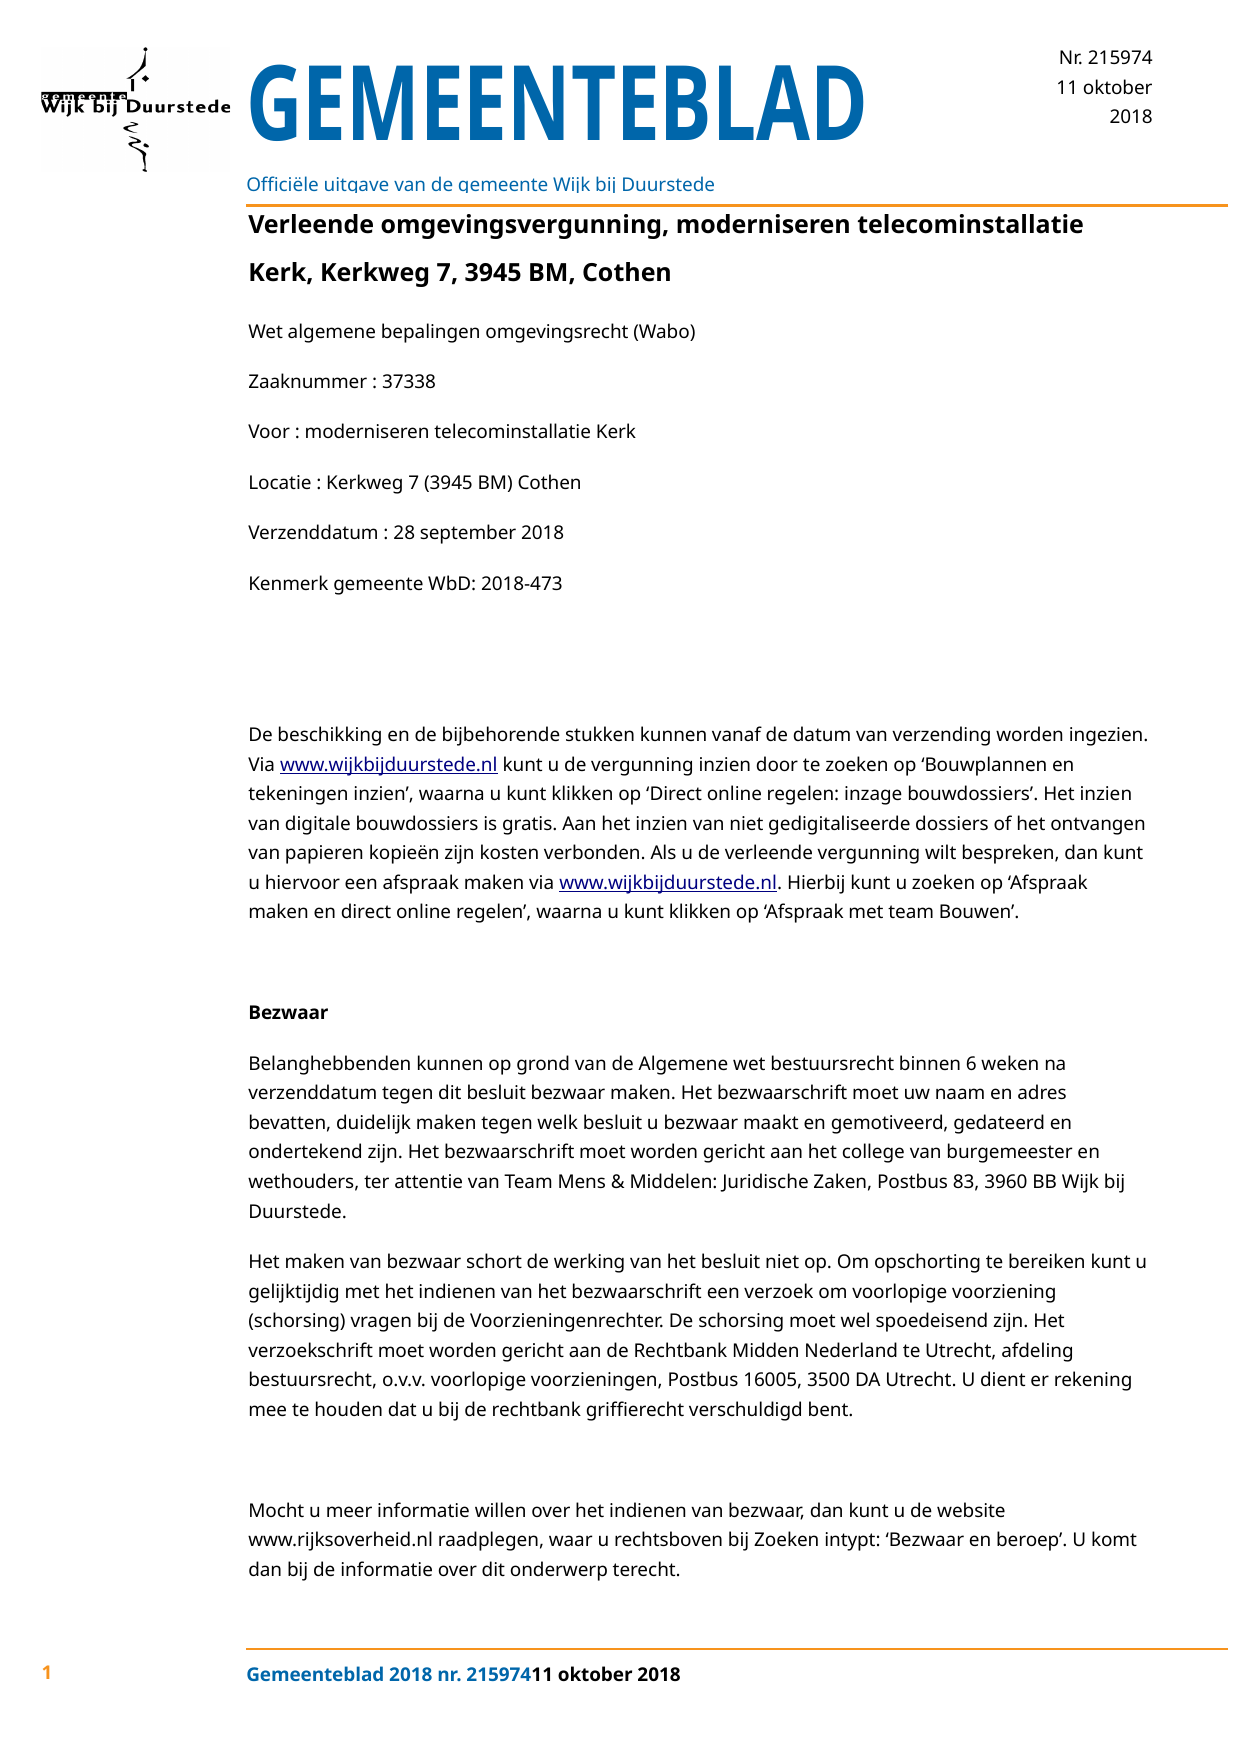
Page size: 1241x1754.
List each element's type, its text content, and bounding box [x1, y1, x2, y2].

text Kenmerk gemeente WbD: 2018-473 [248, 570, 1152, 596]
text Belanghebbenden kunnen op grond van de Algemene wet bestuursrecht binnen 6 weken na verzenddatum tegen dit besluit bezwaar maken. Het bezwaarschrift moet uw naam en adres bevatten, duidelijk maken tegen welk besluit u bezwaar maakt en gemotiveerd, gedateerd en ondertekend zijn. Het bezwaarschrift moet worden gericht aan het college van burgemeester en wethouders, ter attentie van Team Mens & Middelen: Juridische Zaken, Postbus 83, 3960 BB Wijk bij Duurstede. [248, 1050, 1152, 1224]
text Mocht u meer informatie willen over het indienen van bezwaar, dan kunt u de website www.rijksoverheid.nl raadplegen, waar u rechtsboven bij Zoeken intypt: ‘Bezwaar en beroep’. U komt dan bij de informatie over dit onderwerp terecht. [248, 1497, 1152, 1582]
text Zaaknummer : 37338 [248, 368, 1152, 394]
text Het maken van bezwaar schort de werking van het besluit niet op. Om opschorting te bereiken kunt u gelijktijdig met het indienen van het bezwaarschrift een verzoek om voorlopige voorziening (schorsing) vragen bij de Voorzieningenrechter. De schorsing moet wel spoedeisend zijn. Het verzoekschrift moet worden gericht aan de Rechtbank Midden Nederland te Utrecht, afdeling bestuursrecht, o.v.v. voorlopige voorzieningen, Postbus 16005, 3500 DA Utrecht. U dient er rekening mee te houden dat u bij de rechtbank griffierecht verschuldigd bent. [248, 1248, 1152, 1422]
text Voor : moderniseren telecominstallatie Kerk [248, 419, 1152, 444]
text Wet algemene bepalingen omgevingsrecht (Wabo) [248, 318, 1152, 344]
text Verzenddatum : 28 september 2018 [248, 519, 1152, 545]
text De beschikking en de bijbehorende stukken kunnen vanaf de datum van verzending worden ingezien. Via www.wijkbijduurstede.nl kunt u de vergunning inzien door te zoeken op ‘Bouwplannen en tekeningen inzien’, waarna u kunt klikken op ‘Direct online regelen: inzage bouwdossiers’. Het inzien van digitale bouwdossiers is gratis. Aan het inzien van niet gedigitaliseerde dossiers of het ontvangen van papieren kopieën zijn kosten verbonden. Als u de verleende vergunning wilt bespreken, dan kunt u hiervoor een afspraak maken via www.wijkbijduurstede.nl. Hierbij kunt u zoeken op ‘Afspraak maken en direct online regelen’, waarna u kunt klikken op ‘Afspraak met team Bouwen’. [248, 721, 1152, 924]
text Locatie : Kerkweg 7 (3945 BM) Cothen [248, 469, 1152, 495]
text Verleende omgevingsvergunning, moderniseren telecominstallatie Kerk, Kerkweg 7, 3945 BM, Cothen [248, 207, 1152, 288]
text Bezwaar [248, 999, 1152, 1025]
picture [41, 47, 231, 172]
